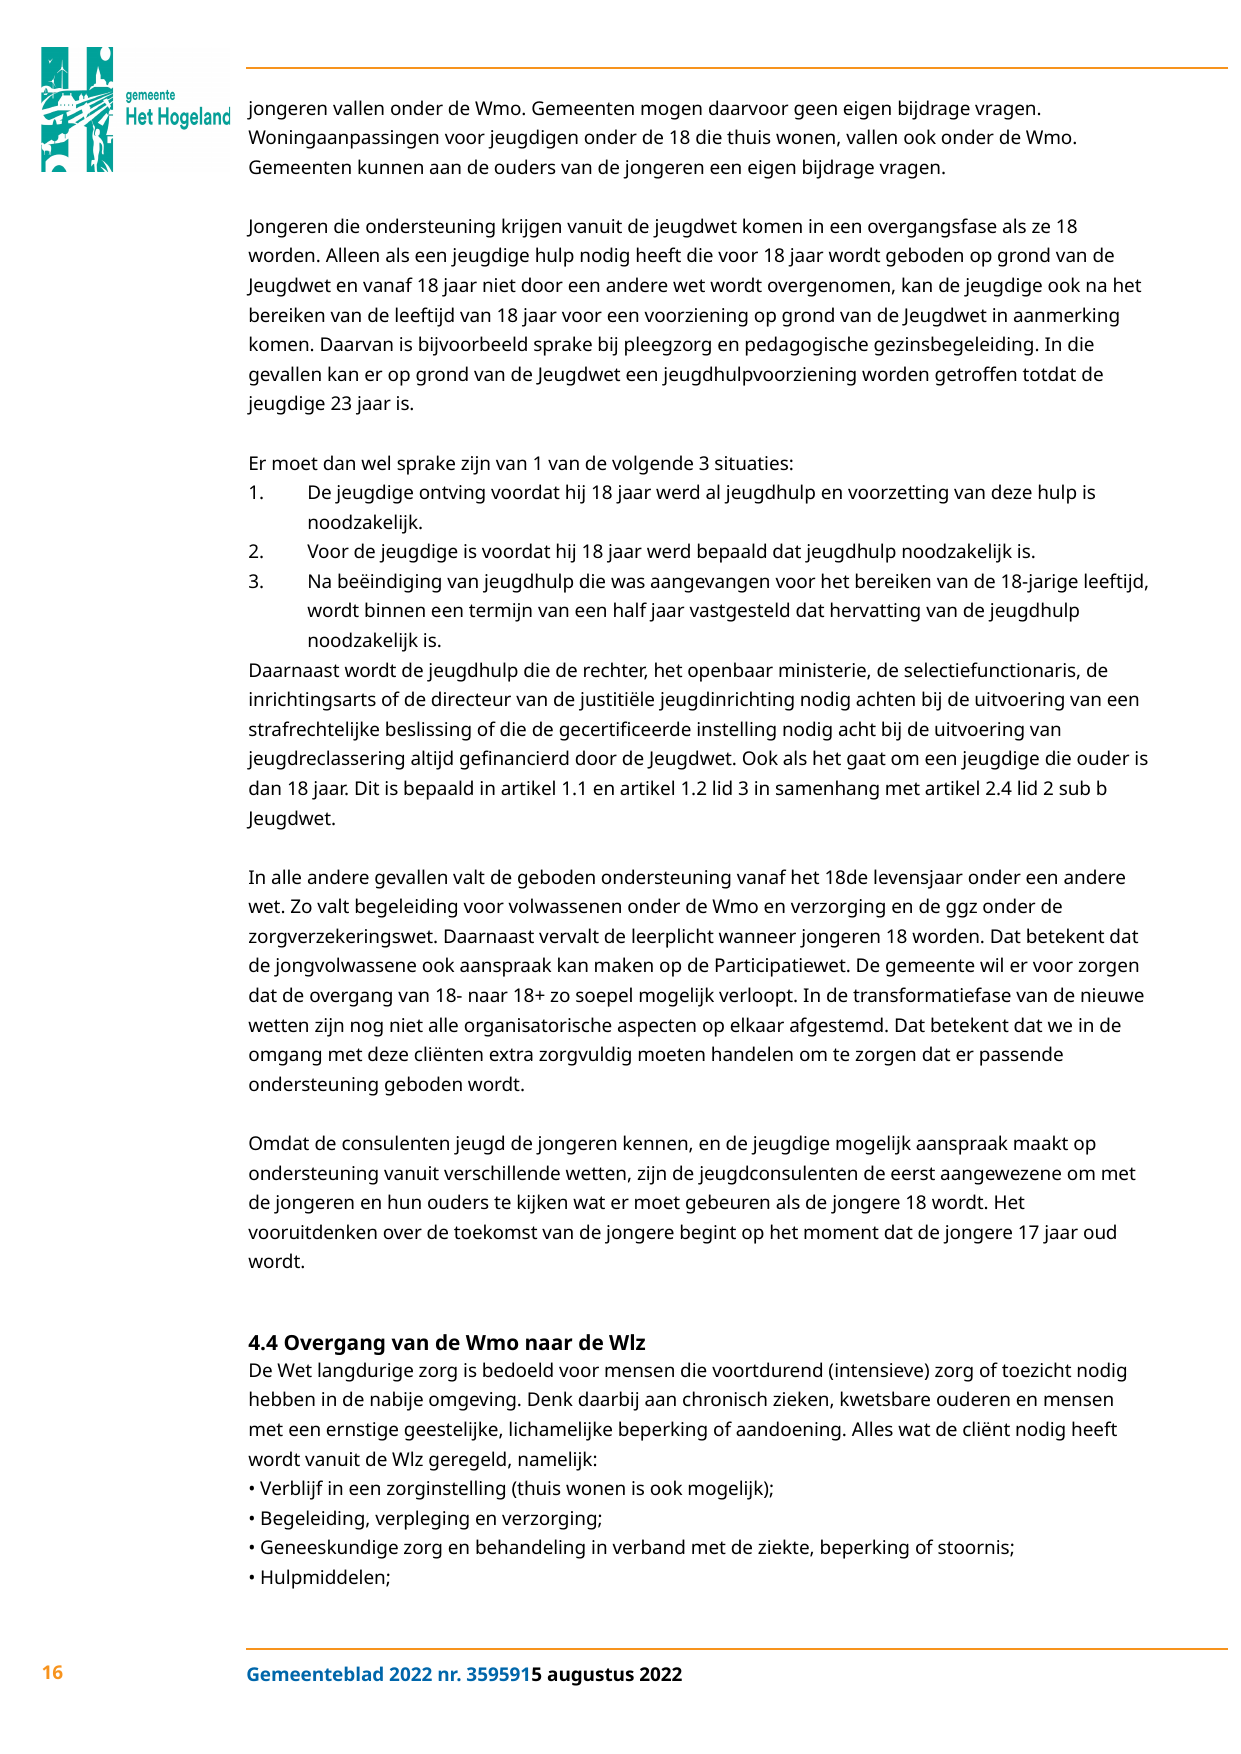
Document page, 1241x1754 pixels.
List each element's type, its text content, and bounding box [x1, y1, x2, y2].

text • Begeleiding, verpleging en verzorging; [248, 1505, 1152, 1531]
list Voor de jeugdige is voordat hij 18 jaar werd bepaald dat jeugdhulp noodzakelijk is. [248, 538, 1152, 564]
text Er moet dan wel sprake zijn van 1 van de volgende 3 situaties: [248, 450, 1152, 476]
text • Verblijf in een zorginstelling (thuis wonen is ook mogelijk); [248, 1475, 1152, 1501]
list De jeugdige ontving voordat hij 18 jaar werd al jeugdhulp en voorzetting van deze hulp is noodzakelijk. [248, 479, 1152, 535]
text Jongeren die ondersteuning krijgen vanuit de jeugdwet komen in een overgangsfase als ze 18 worden. Alleen als een jeugdige hulp nodig heeft die voor 18 jaar wordt geboden op grond van de Jeugdwet en vanaf 18 jaar niet door een andere wet wordt overgenomen, kan de jeugdige ook na het bereiken van de leeftijd van 18 jaar voor een voorziening op grond van de Jeugdwet in aanmerking komen. Daarvan is bijvoorbeeld sprake bij pleegzorg en pedagogische gezinsbegeleiding. In die gevallen kan er op grond van de Jeugdwet een jeugdhulpvoorziening worden getroffen totdat de jeugdige 23 jaar is. [248, 213, 1152, 416]
text • Hulpmiddelen; [248, 1564, 1152, 1590]
text • Geneeskundige zorg en behandeling in verband met de ziekte, beperking of stoornis; [248, 1534, 1152, 1560]
picture [41, 47, 231, 172]
text Omdat de consulenten jeugd de jongeren kennen, en de jeugdige mogelijk aanspraak maakt op ondersteuning vanuit verschillende wetten, zijn de jeugdconsulenten de eerst aangewezene om met de jongeren en hun ouders te kijken wat er moet gebeuren als de jongere 18 wordt. Het vooruitdenken over de toekomst van de jongere begint op het moment dat de jongere 17 jaar oud wordt. [248, 1130, 1152, 1274]
text De Wet langdurige zorg is bedoeld voor mensen die voortdurend (intensieve) zorg of toezicht nodig hebben in de nabije omgeving. Denk daarbij aan chronisch zieken, kwetsbare ouderen en mensen met een ernstige geestelijke, lichamelijke beperking of aandoening. Alles wat de cliënt nodig heeft wordt vanuit de Wlz geregeld, namelijk: [248, 1357, 1152, 1471]
list Na beëindiging van jeugdhulp die was aangevangen voor het bereiken van de 18-jarige leeftijd, wordt binnen een termijn van een half jaar vastgesteld dat hervatting van de jeugdhulp noodzakelijk is. [248, 568, 1152, 653]
text 4.4 Overgang van de Wmo naar de Wlz [248, 1328, 1152, 1357]
text jongeren vallen onder de Wmo. Gemeenten mogen daarvoor geen eigen bijdrage vragen. Woningaanpassingen voor jeugdigen onder de 18 die thuis wonen, vallen ook onder de Wmo. Gemeenten kunnen aan de ouders van de jongeren een eigen bijdrage vragen. [248, 95, 1152, 180]
text In alle andere gevallen valt de geboden ondersteuning vanaf het 18de levensjaar onder een andere wet. Zo valt begeleiding voor volwassenen onder de Wmo en verzorging en de ggz onder de zorgverzekeringswet. Daarnaast vervalt de leerplicht wanneer jongeren 18 worden. Dat betekent dat de jongvolwassene ook aanspraak kan maken op de Participatiewet. De gemeente wil er voor zorgen dat de overgang van 18- naar 18+ zo soepel mogelijk verloopt. In de transformatiefase van de nieuwe wetten zijn nog niet alle organisatorische aspecten op elkaar afgestemd. Dat betekent dat we in de omgang met deze cliënten extra zorgvuldig moeten handelen om te zorgen dat er passende ondersteuning geboden wordt. [248, 864, 1152, 1097]
text Daarnaast wordt de jeugdhulp die de rechter, het openbaar ministerie, de selectiefunctionaris, de inrichtingsarts of de directeur van de justitiële jeugdinrichting nodig achten bij de uitvoering van een strafrechtelijke beslissing of die de gecertificeerde instelling nodig acht bij de uitvoering van jeugdreclassering altijd gefinancierd door de Jeugdwet. Ook als het gaat om een jeugdige die ouder is dan 18 jaar. Dit is bepaald in artikel 1.1 en artikel 1.2 lid 3 in samenhang met artikel 2.4 lid 2 sub b Jeugdwet. [248, 657, 1152, 831]
